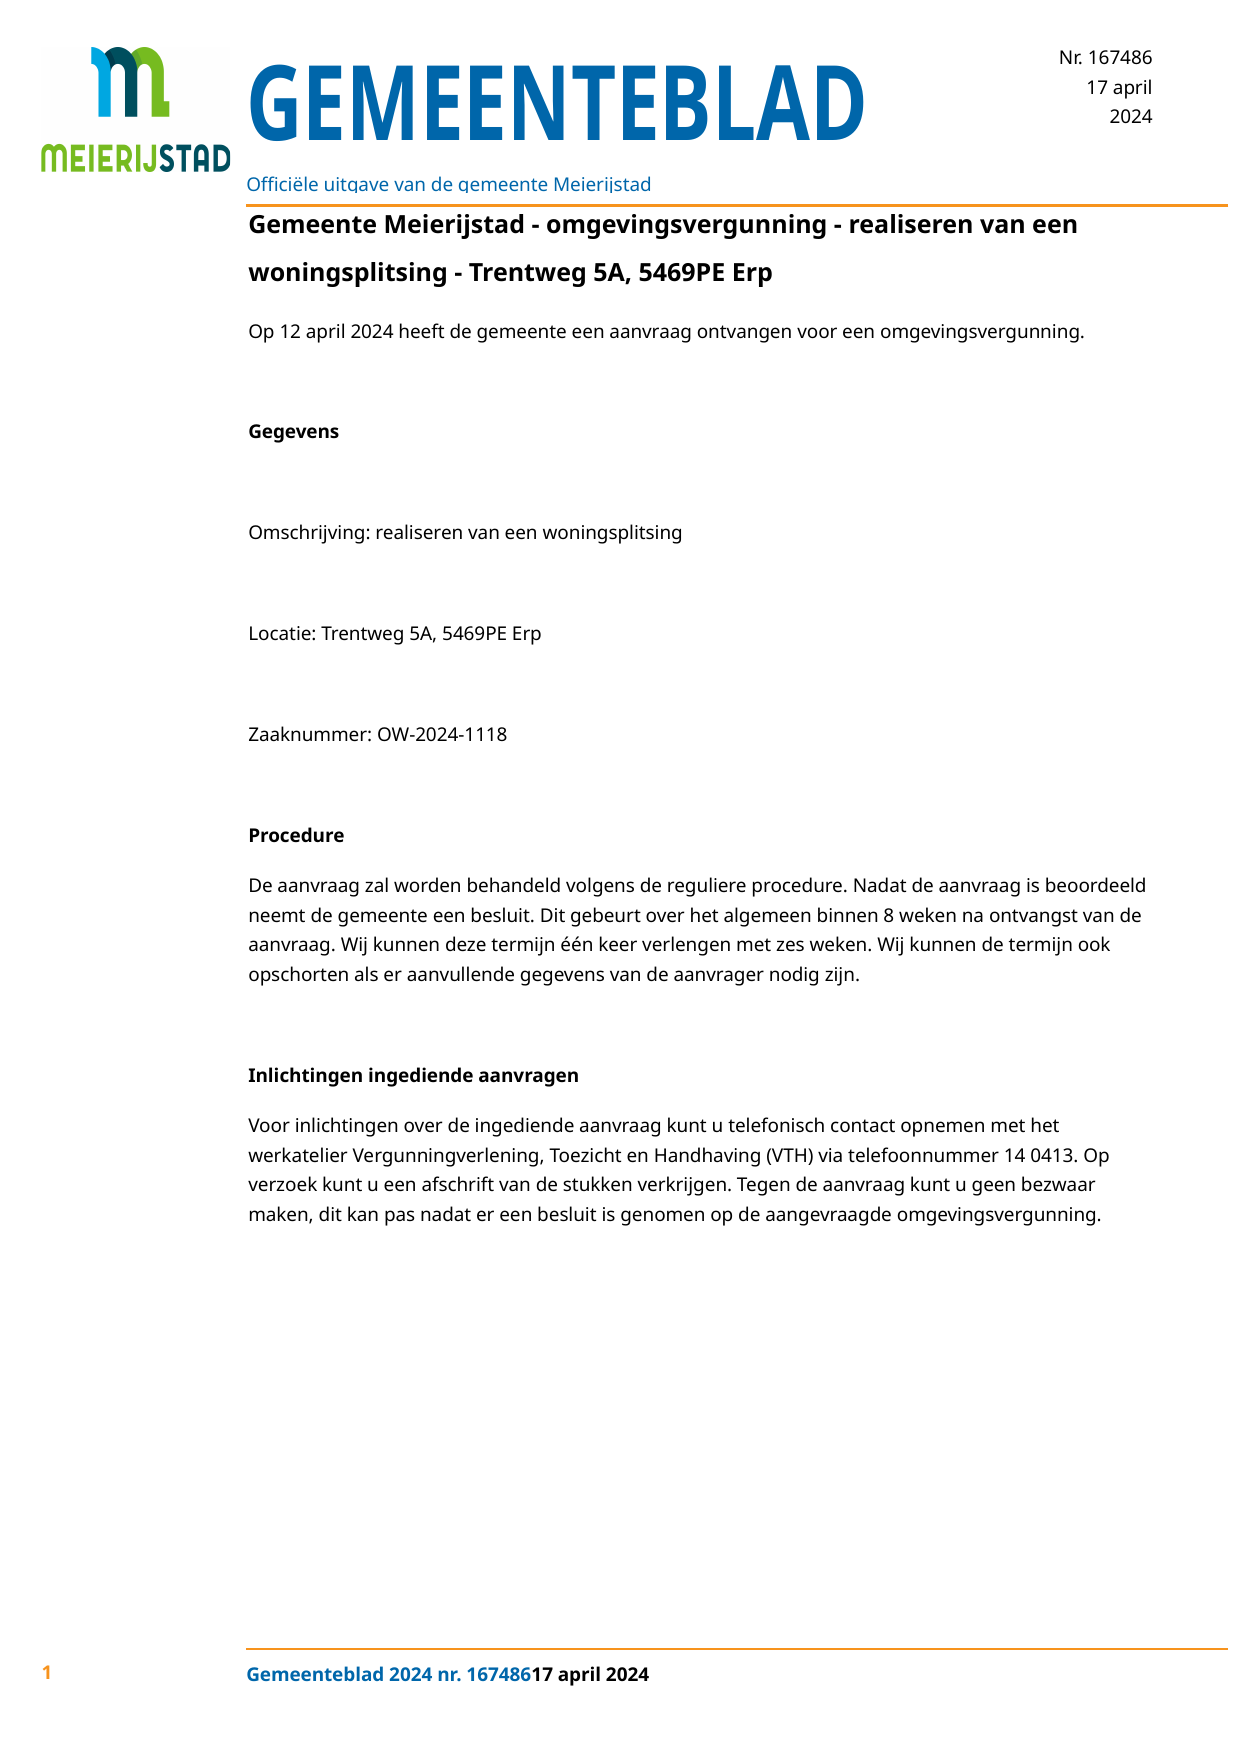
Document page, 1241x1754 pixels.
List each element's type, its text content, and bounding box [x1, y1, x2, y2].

text De aanvraag zal worden behandeld volgens de reguliere procedure. Nadat de aanvraag is beoordeeld neemt de gemeente een besluit. Dit gebeurt over het algemeen binnen 8 weken na ontvangst van de aanvraag. Wij kunnen deze termijn één keer verlengen met zes weken. Wij kunnen de termijn ook opschorten als er aanvullende gegevens van de aanvrager nodig zijn. [248, 872, 1152, 987]
text Op 12 april 2024 heeft de gemeente een aanvraag ontvangen voor een omgevingsvergunning. [248, 318, 1152, 344]
text Zaaknummer: OW-2024-1118 [248, 721, 1152, 747]
text Omschrijving: realiseren van een woningsplitsing [248, 519, 1152, 545]
picture [41, 47, 231, 172]
text Inlichtingen ingediende aanvragen [248, 1062, 1152, 1088]
text Procedure [248, 822, 1152, 848]
text Locatie: Trentweg 5A, 5469PE Erp [248, 620, 1152, 646]
text Gegevens [248, 419, 1152, 444]
text Voor inlichtingen over de ingediende aanvraag kunt u telefonisch contact opnemen met het werkatelier Vergunningverlening, Toezicht en Handhaving (VTH) via telefoonnummer 14 0413. Op verzoek kunt u een afschrift van de stukken verkrijgen. Tegen de aanvraag kunt u geen bezwaar maken, dit kan pas nadat er een besluit is genomen op de aangevraagde omgevingsvergunning. [248, 1112, 1152, 1227]
text Gemeente Meierijstad - omgevingsvergunning - realiseren van een woningsplitsing - Trentweg 5A, 5469PE Erp [248, 207, 1152, 288]
